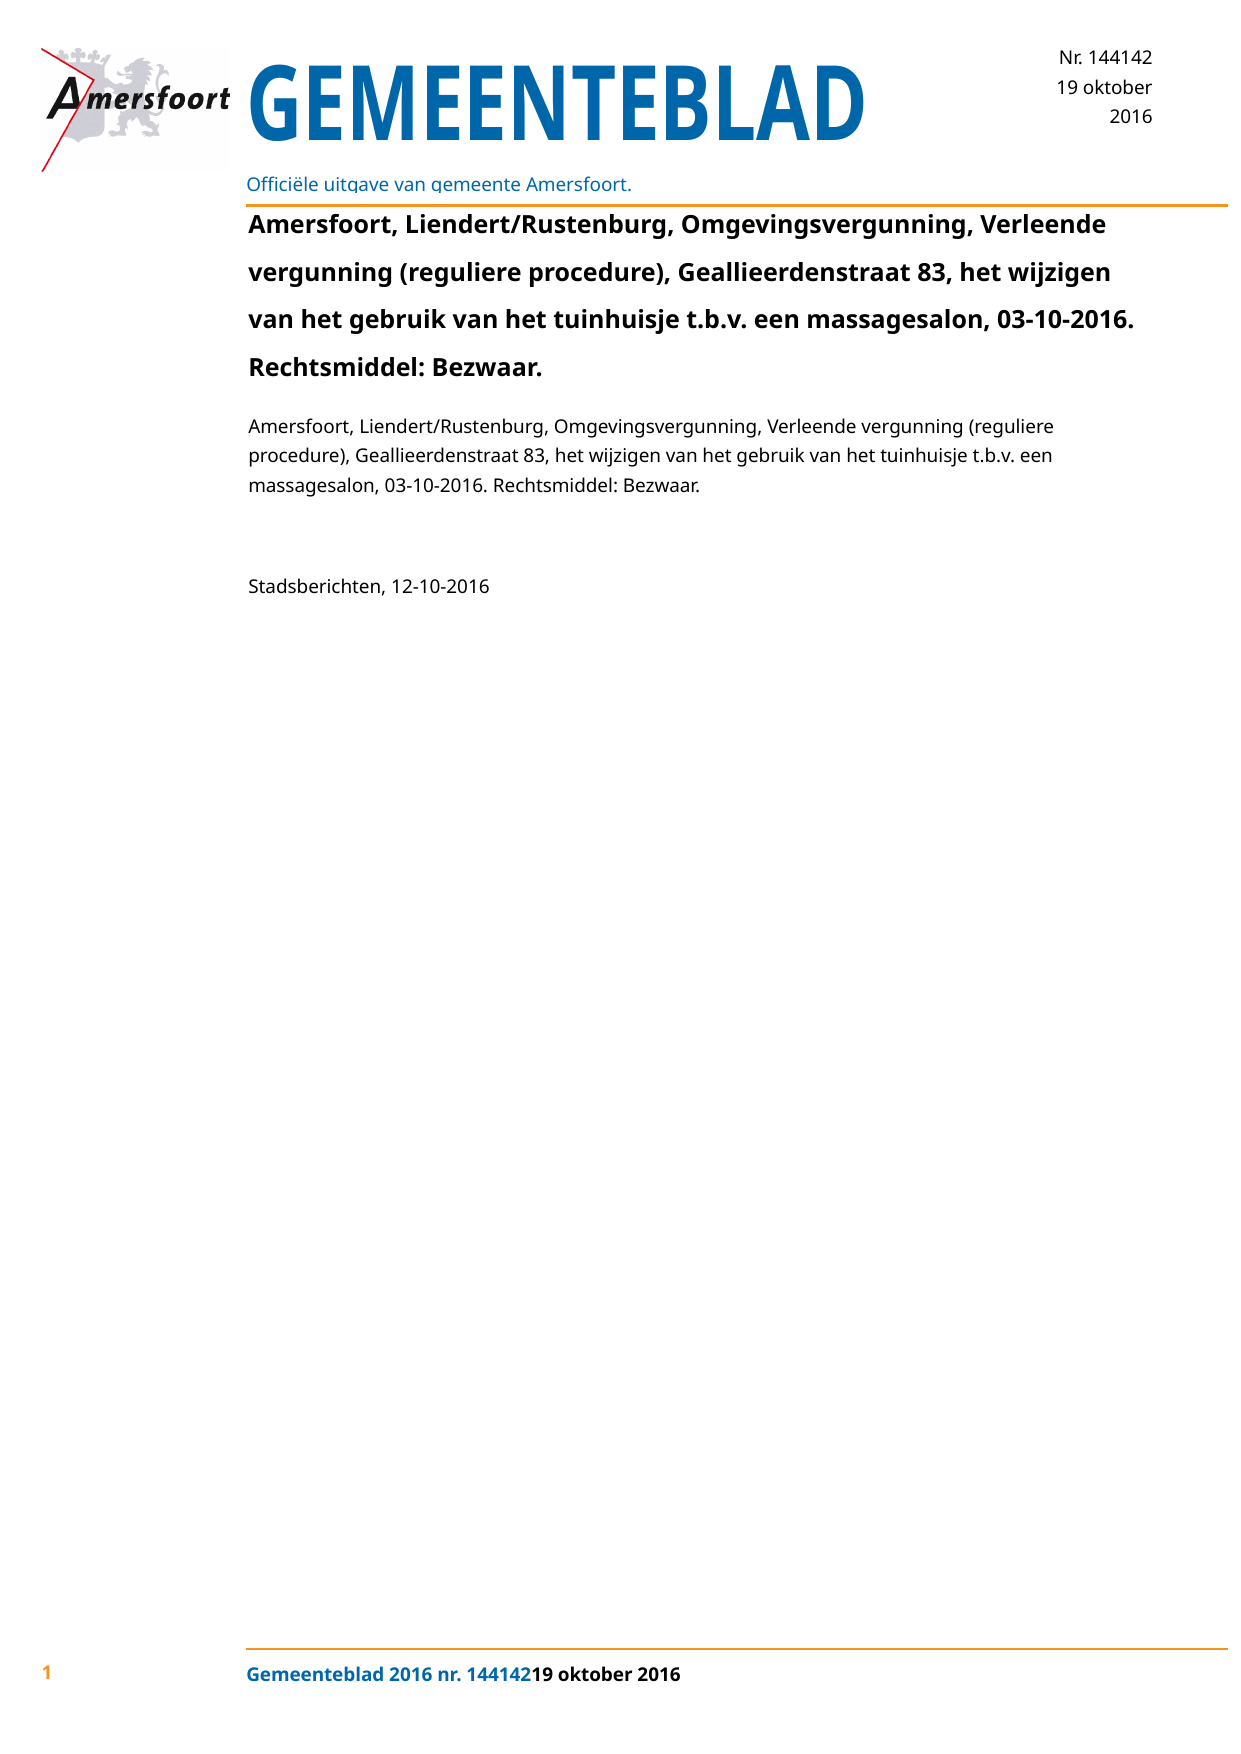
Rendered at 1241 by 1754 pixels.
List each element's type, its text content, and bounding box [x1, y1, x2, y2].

text Stadsberichten, 12-10-2016 [248, 573, 1152, 599]
picture [41, 47, 231, 172]
text Amersfoort, Liendert/Rustenburg, Omgevingsvergunning, Verleende vergunning (reguliere procedure), Geallieerdenstraat 83, het wijzigen van het gebruik van het tuinhuisje t.b.v. een massagesalon, 03-10-2016. Rechtsmiddel: Bezwaar. [248, 207, 1152, 384]
text Amersfoort, Liendert/Rustenburg, Omgevingsvergunning, Verleende vergunning (reguliere procedure), Geallieerdenstraat 83, het wijzigen van het gebruik van het tuinhuisje t.b.v. een massagesalon, 03-10-2016. Rechtsmiddel: Bezwaar. [248, 413, 1152, 498]
